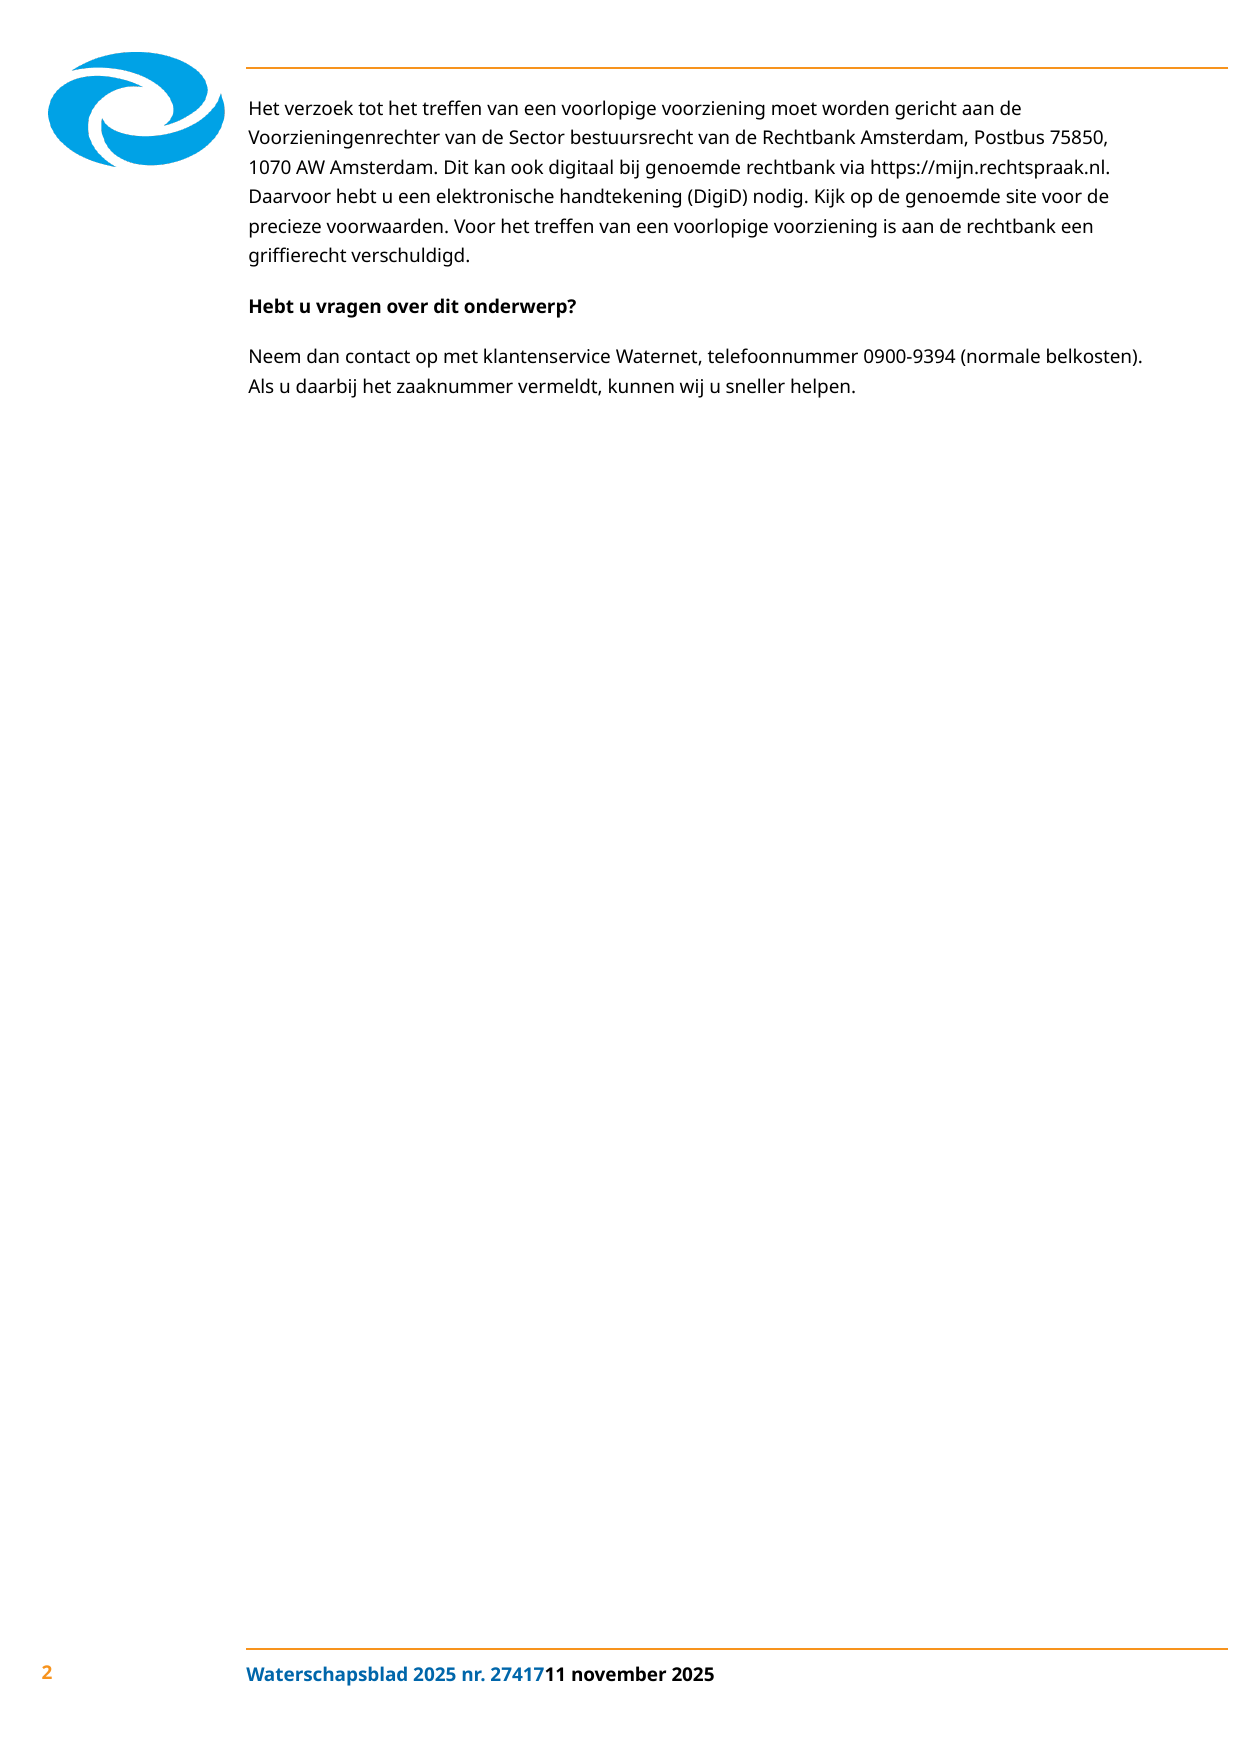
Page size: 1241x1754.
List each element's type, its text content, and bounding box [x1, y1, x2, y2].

picture [41, 47, 231, 172]
text Hebt u vragen over dit onderwerp? [248, 293, 1152, 319]
text Het verzoek tot het treffen van een voorlopige voorziening moet worden gericht aan de Voorzieningenrechter van de Sector bestuursrecht van de Rechtbank Amsterdam, Postbus 75850, 1070 AW Amsterdam. Dit kan ook digitaal bij genoemde rechtbank via https://mijn.rechtspraak.nl. Daarvoor hebt u een elektronische handtekening (DigiD) nodig. Kijk op de genoemde site voor de precieze voorwaarden. Voor het treffen van een voorlopige voorziening is aan de rechtbank een griffierecht verschuldigd. [248, 95, 1152, 268]
text Neem dan contact op met klantenservice Waternet, telefoonnummer 0900-9394 (normale belkosten). Als u daarbij het zaaknummer vermeldt, kunnen wij u sneller helpen. [248, 343, 1152, 399]
